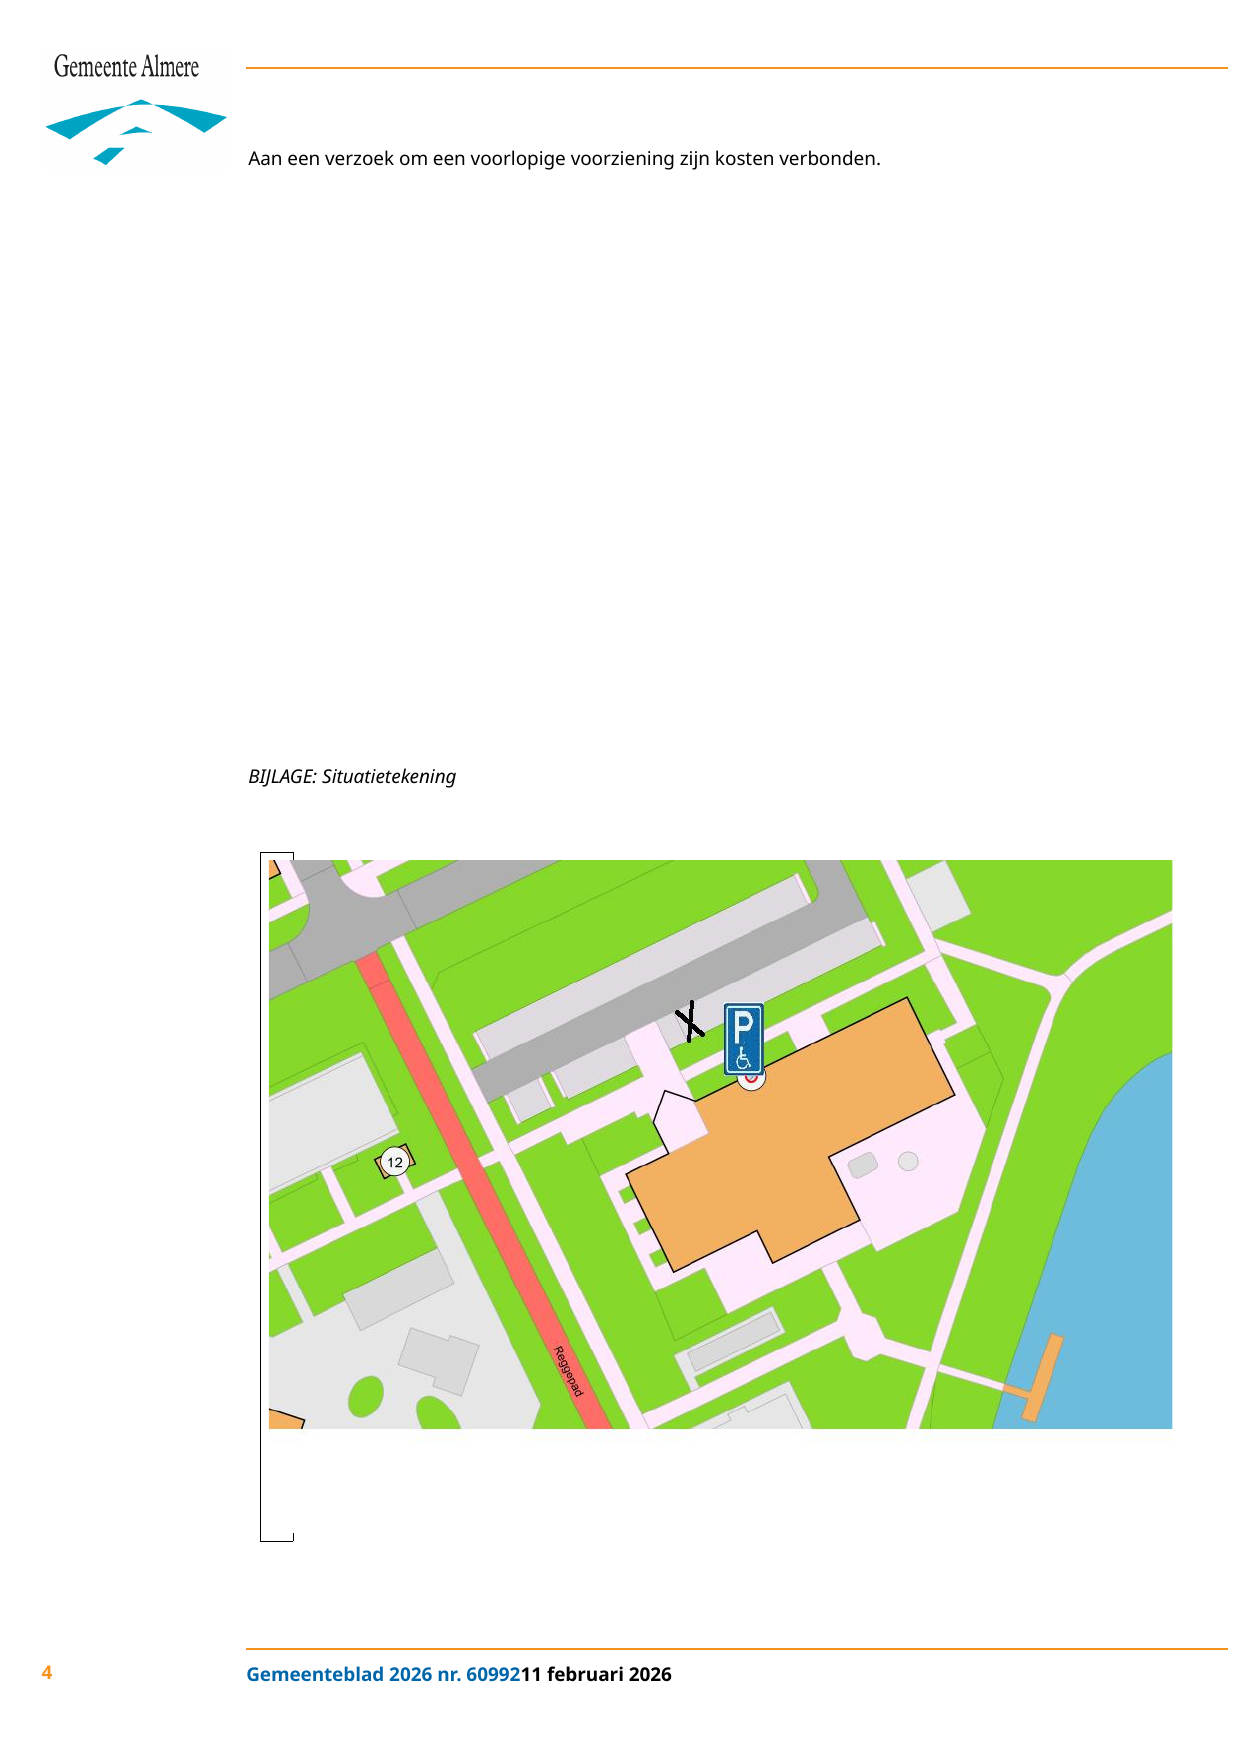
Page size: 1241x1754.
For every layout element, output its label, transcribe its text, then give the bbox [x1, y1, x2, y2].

text Aan een verzoek om een voorlopige voorziening zijn kosten verbonden. [248, 145, 1152, 171]
picture [268, 860, 1173, 1533]
picture [41, 47, 231, 172]
text BIJLAGE: Situatietekening [248, 764, 1152, 789]
